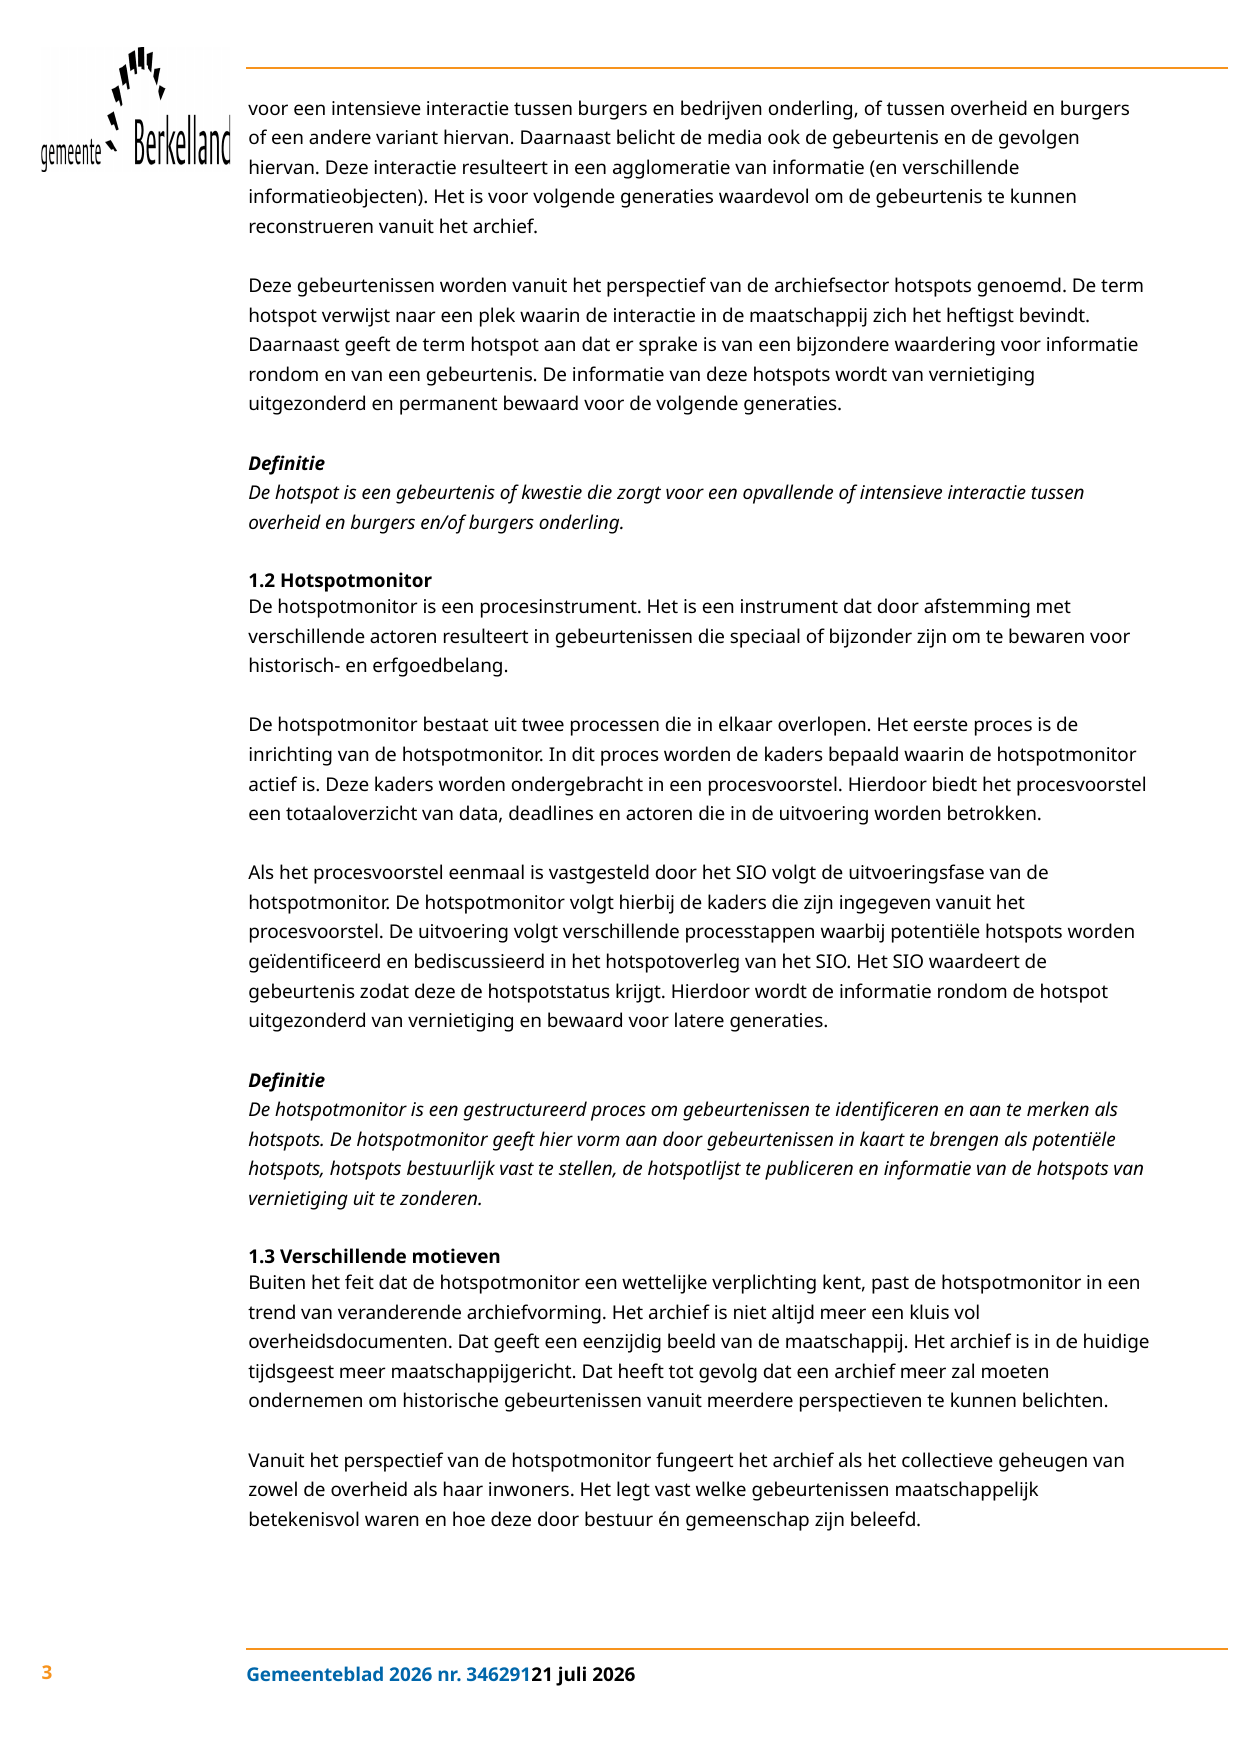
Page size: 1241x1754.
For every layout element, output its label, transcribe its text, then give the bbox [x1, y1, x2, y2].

text De hotspotmonitor is een procesinstrument. Het is een instrument dat door afstemming met verschillende actoren resulteert in gebeurtenissen die speciaal of bijzonder zijn om te bewaren voor historisch- en erfgoedbelang. [248, 593, 1152, 678]
text Als het procesvoorstel eenmaal is vastgesteld door het SIO volgt de uitvoeringsfase van de hotspotmonitor. De hotspotmonitor volgt hierbij de kaders die zijn ingegeven vanuit het procesvoorstel. De uitvoering volgt verschillende processtappen waarbij potentiële hotspots worden geïdentificeerd en bediscussieerd in het hotspotoverleg van het SIO. Het SIO waardeert de gebeurtenis zodat deze de hotspotstatus krijgt. Hierdoor wordt de informatie rondom de hotspot uitgezonderd van vernietiging en bewaard voor latere generaties. [248, 859, 1152, 1033]
picture [41, 47, 231, 172]
text 1.2 Hotspotmonitor [248, 568, 1152, 593]
text Buiten het feit dat de hotspotmonitor een wettelijke verplichting kent, past de hotspotmonitor in een trend van veranderende archiefvorming. Het archief is niet altijd meer een kluis vol overheidsdocumenten. Dat geeft een eenzijdig beeld van de maatschappij. Het archief is in de huidige tijdsgeest meer maatschappijgericht. Dat heeft tot gevolg dat een archief meer zal moeten ondernemen om historische gebeurtenissen vanuit meerdere perspectieven te kunnen belichten. [248, 1269, 1152, 1413]
text De hotspotmonitor bestaat uit twee processen die in elkaar overlopen. Het eerste proces is de inrichting van de hotspotmonitor. In dit proces worden de kaders bepaald waarin de hotspotmonitor actief is. Deze kaders worden ondergebracht in een procesvoorstel. Hierdoor biedt het procesvoorstel een totaaloverzicht van data, deadlines en actoren die in de uitvoering worden betrokken. [248, 712, 1152, 826]
text Deze gebeurtenissen worden vanuit het perspectief van de archiefsector hotspots genoemd. De term hotspot verwijst naar een plek waarin de interactie in de maatschappij zich het heftigst bevindt. Daarnaast geeft de term hotspot aan dat er sprake is van een bijzondere waardering voor informatie rondom en van een gebeurtenis. De informatie van deze hotspots wordt van vernietiging uitgezonderd en permanent bewaard voor de volgende generaties. [248, 272, 1152, 416]
text voor een intensieve interactie tussen burgers en bedrijven onderling, of tussen overheid en burgers of een andere variant hiervan. Daarnaast belicht de media ook de gebeurtenis en de gevolgen hiervan. Deze interactie resulteert in een agglomeratie van informatie (en verschillende informatieobjecten). Het is voor volgende generaties waardevol om de gebeurtenis te kunnen reconstrueren vanuit het archief. [248, 95, 1152, 239]
table_header Definitie De hotspot is een gebeurtenis of kwestie die zorgt voor een opvallende of intensieve interactie tussen overheid en burgers en/of burgers onderling. [248, 450, 1152, 535]
table_header Definitie De hotspotmonitor is een gestructureerd proces om gebeurtenissen te identificeren en aan te merken als hotspots. De hotspotmonitor geeft hier vorm aan door gebeurtenissen in kaart te brengen als potentiële hotspots, hotspots bestuurlijk vast te stellen, de hotspotlijst te publiceren en informatie van de hotspots van vernietiging uit te zonderen. [248, 1067, 1152, 1211]
text Vanuit het perspectief van de hotspotmonitor fungeert het archief als het collectieve geheugen van zowel de overheid als haar inwoners. Het legt vast welke gebeurtenissen maatschappelijk betekenisvol waren en hoe deze door bestuur én gemeenschap zijn beleefd. [248, 1447, 1152, 1532]
text 1.3 Verschillende motieven [248, 1244, 1152, 1269]
